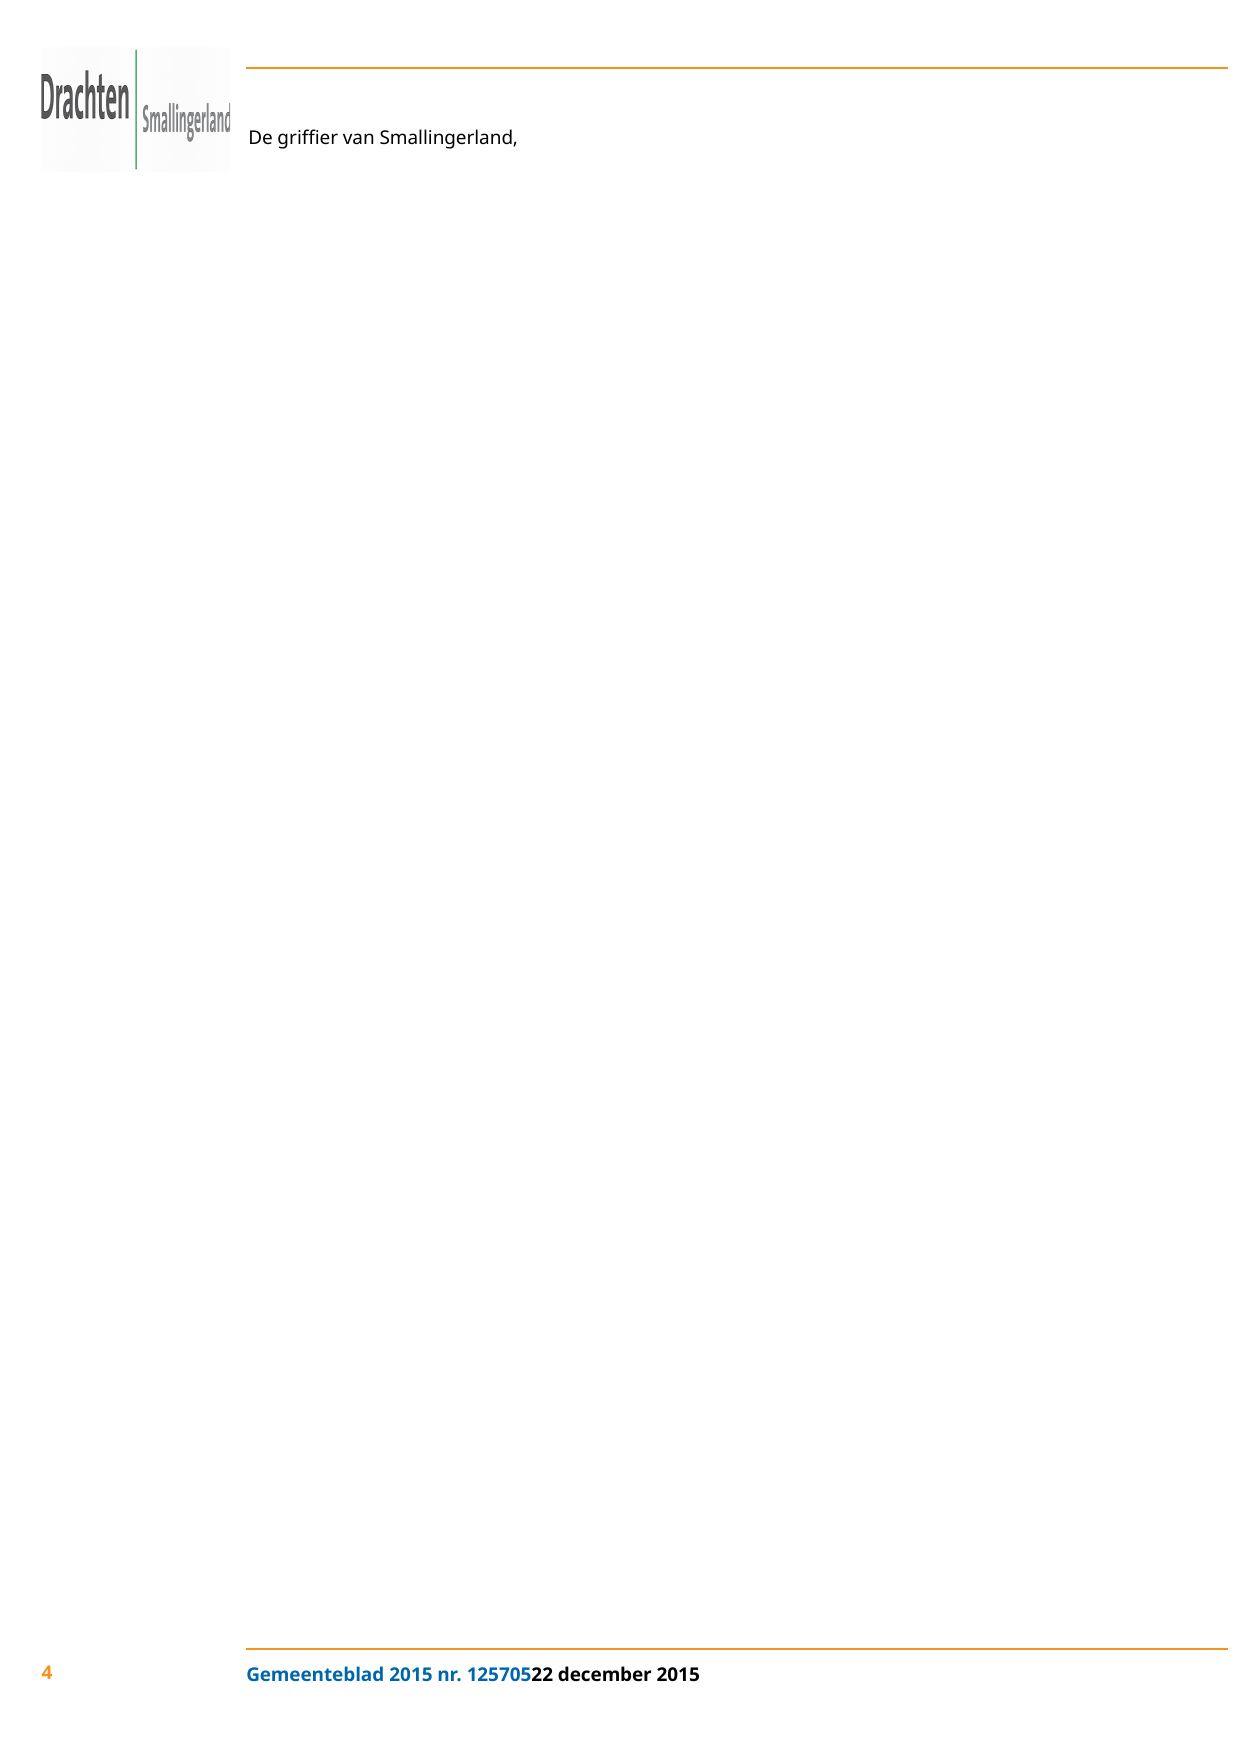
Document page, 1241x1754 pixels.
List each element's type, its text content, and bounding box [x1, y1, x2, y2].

picture [41, 47, 231, 172]
text De griffier van Smallingerland, [248, 124, 1152, 150]
